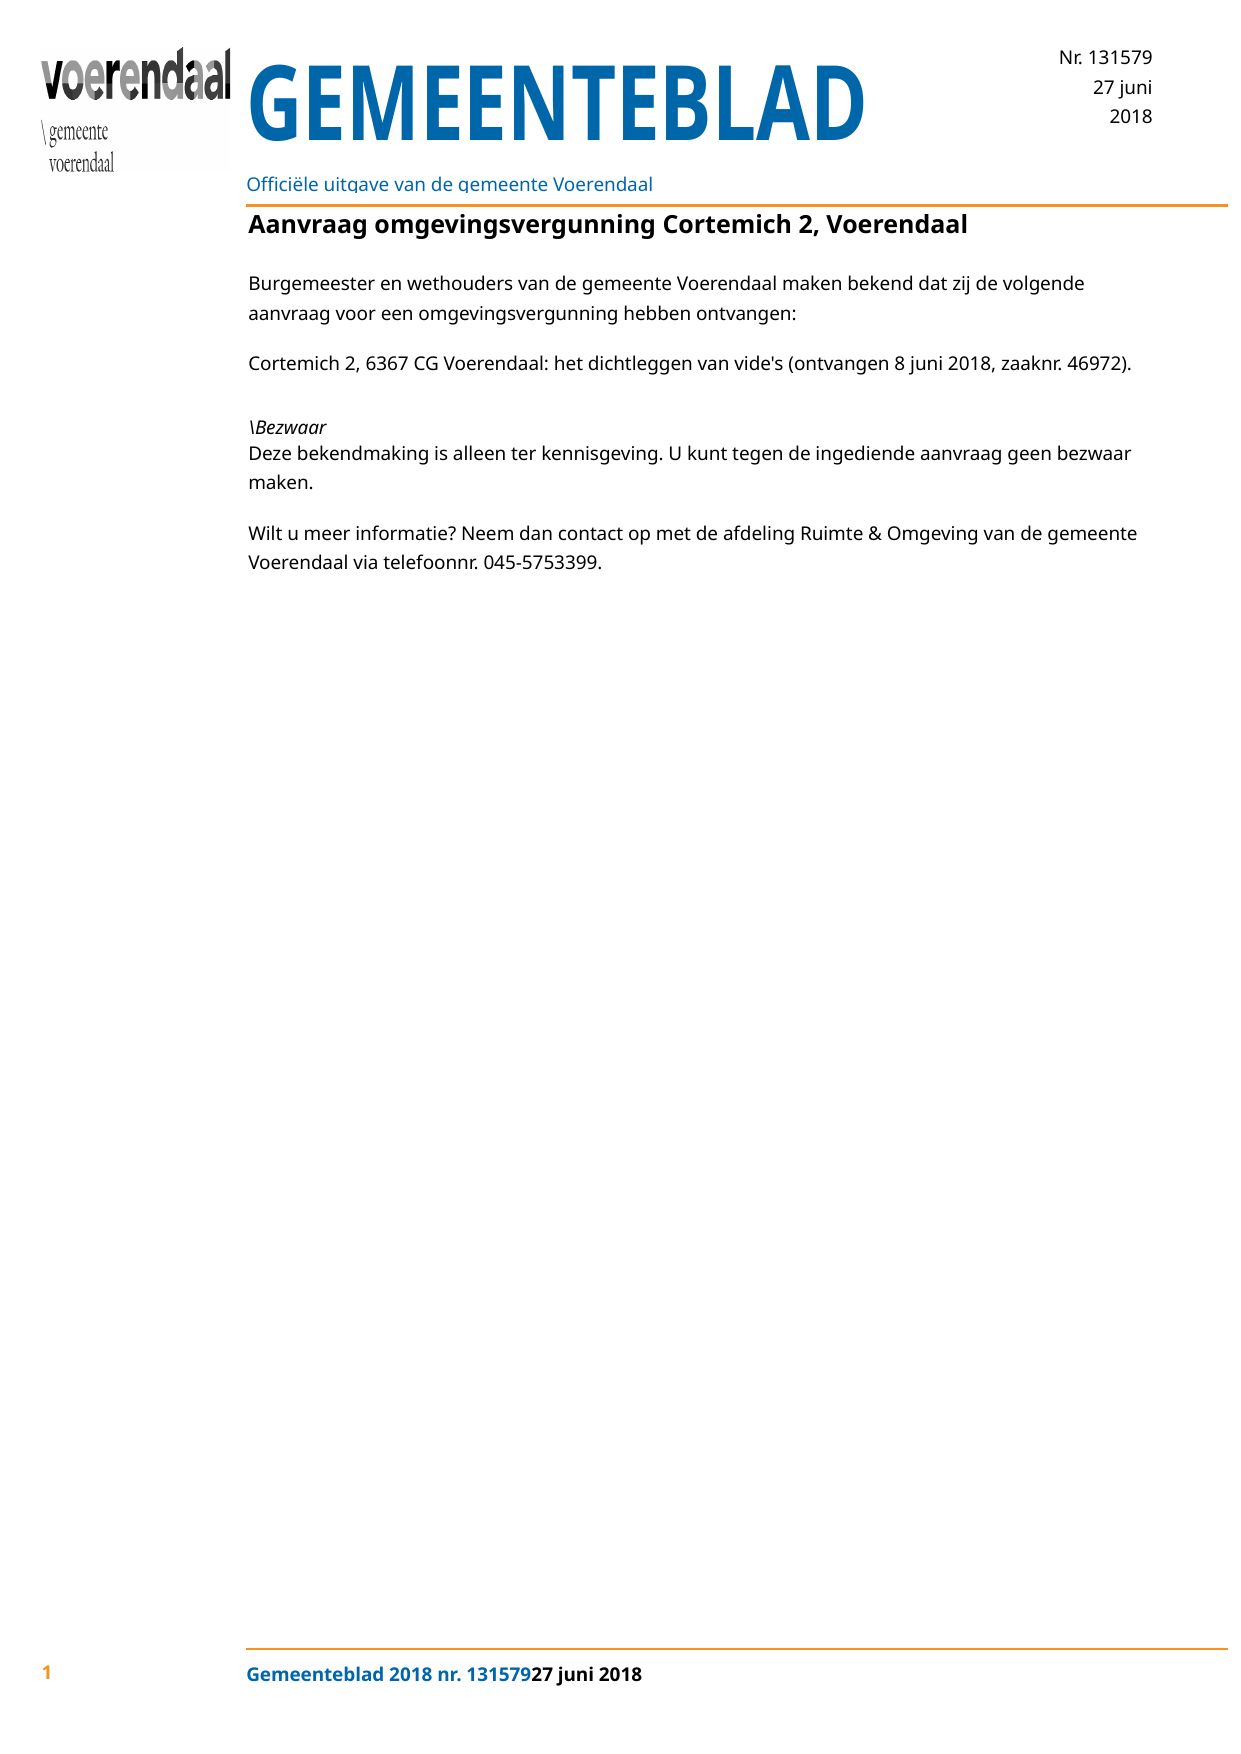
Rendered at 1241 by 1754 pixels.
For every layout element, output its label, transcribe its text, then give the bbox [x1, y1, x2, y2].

text \Bezwaar [248, 414, 1152, 440]
picture [41, 47, 231, 172]
text Deze bekendmaking is alleen ter kennisgeving. U kunt tegen de ingediende aanvraag geen bezwaar maken. [248, 440, 1152, 495]
text Aanvraag omgevingsvergunning Cortemich 2, Voerendaal [248, 207, 1152, 241]
text Wilt u meer informatie? Neem dan contact op met de afdeling Ruimte & Omgeving van de gemeente Voerendaal via telefoonnr. 045-5753399. [248, 520, 1152, 575]
text Burgemeester en wethouders van de gemeente Voerendaal maken bekend dat zij de volgende aanvraag voor een omgevingsvergunning hebben ontvangen: [248, 270, 1152, 326]
text Cortemich 2, 6367 CG Voerendaal: het dichtleggen van vide's (ontvangen 8 juni 2018, zaaknr. 46972). [248, 350, 1152, 376]
